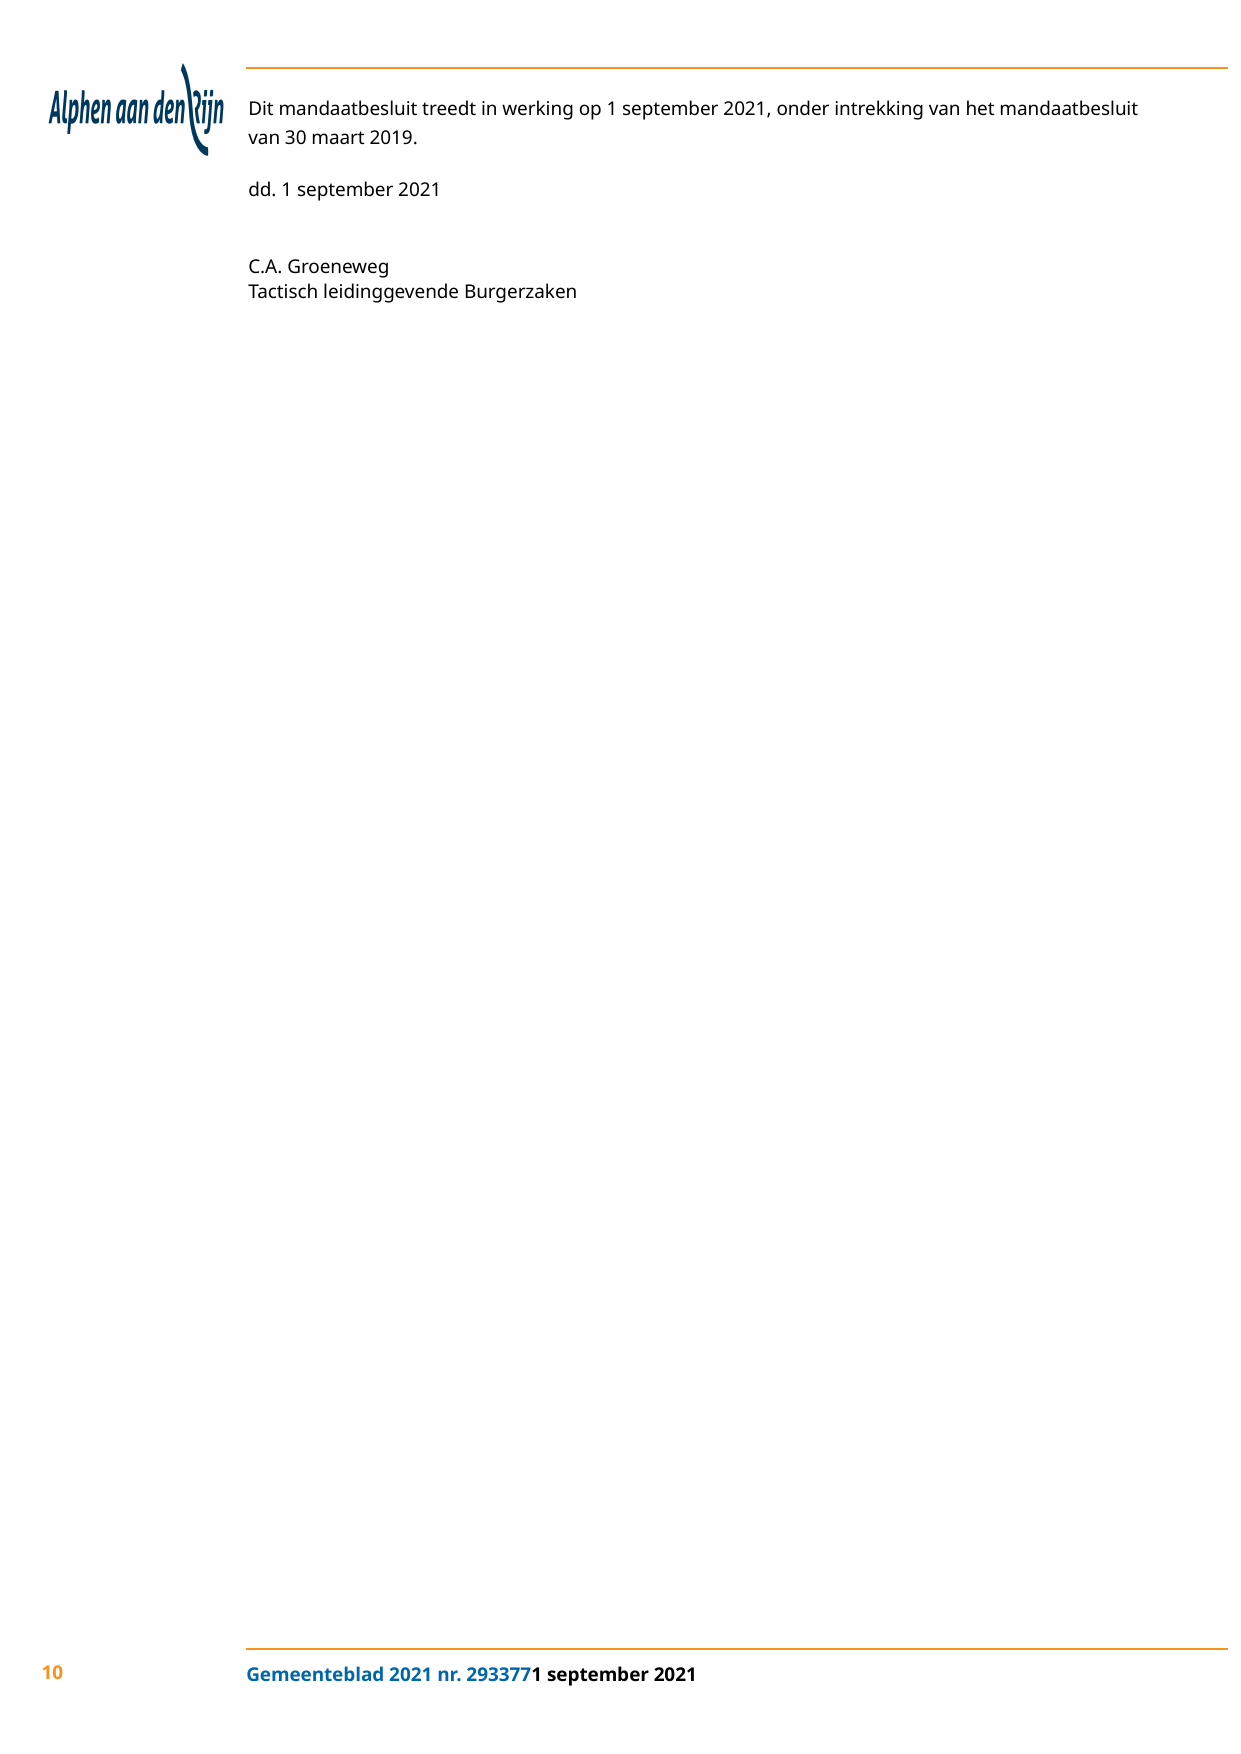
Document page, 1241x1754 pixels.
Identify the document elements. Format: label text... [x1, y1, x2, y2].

table_cell [248, 305, 700, 330]
picture [41, 47, 231, 172]
table_cell dd. 1 september 2021 [248, 176, 1152, 202]
table_cell [248, 227, 700, 253]
table_cell C.A. Groeneweg [248, 253, 1152, 279]
table_cell [248, 202, 700, 227]
table_cell [700, 305, 1152, 330]
table_cell [248, 150, 700, 176]
table_cell [700, 150, 1152, 176]
table_cell [700, 202, 1152, 227]
table_cell [700, 227, 1152, 253]
table_cell Dit mandaatbesluit treedt in werking op 1 september 2021, onder intrekking van het mandaatbesluit van 30 maart 2019. [248, 95, 1152, 150]
table_cell Tactisch leidinggevende Burgerzaken [248, 279, 1152, 304]
